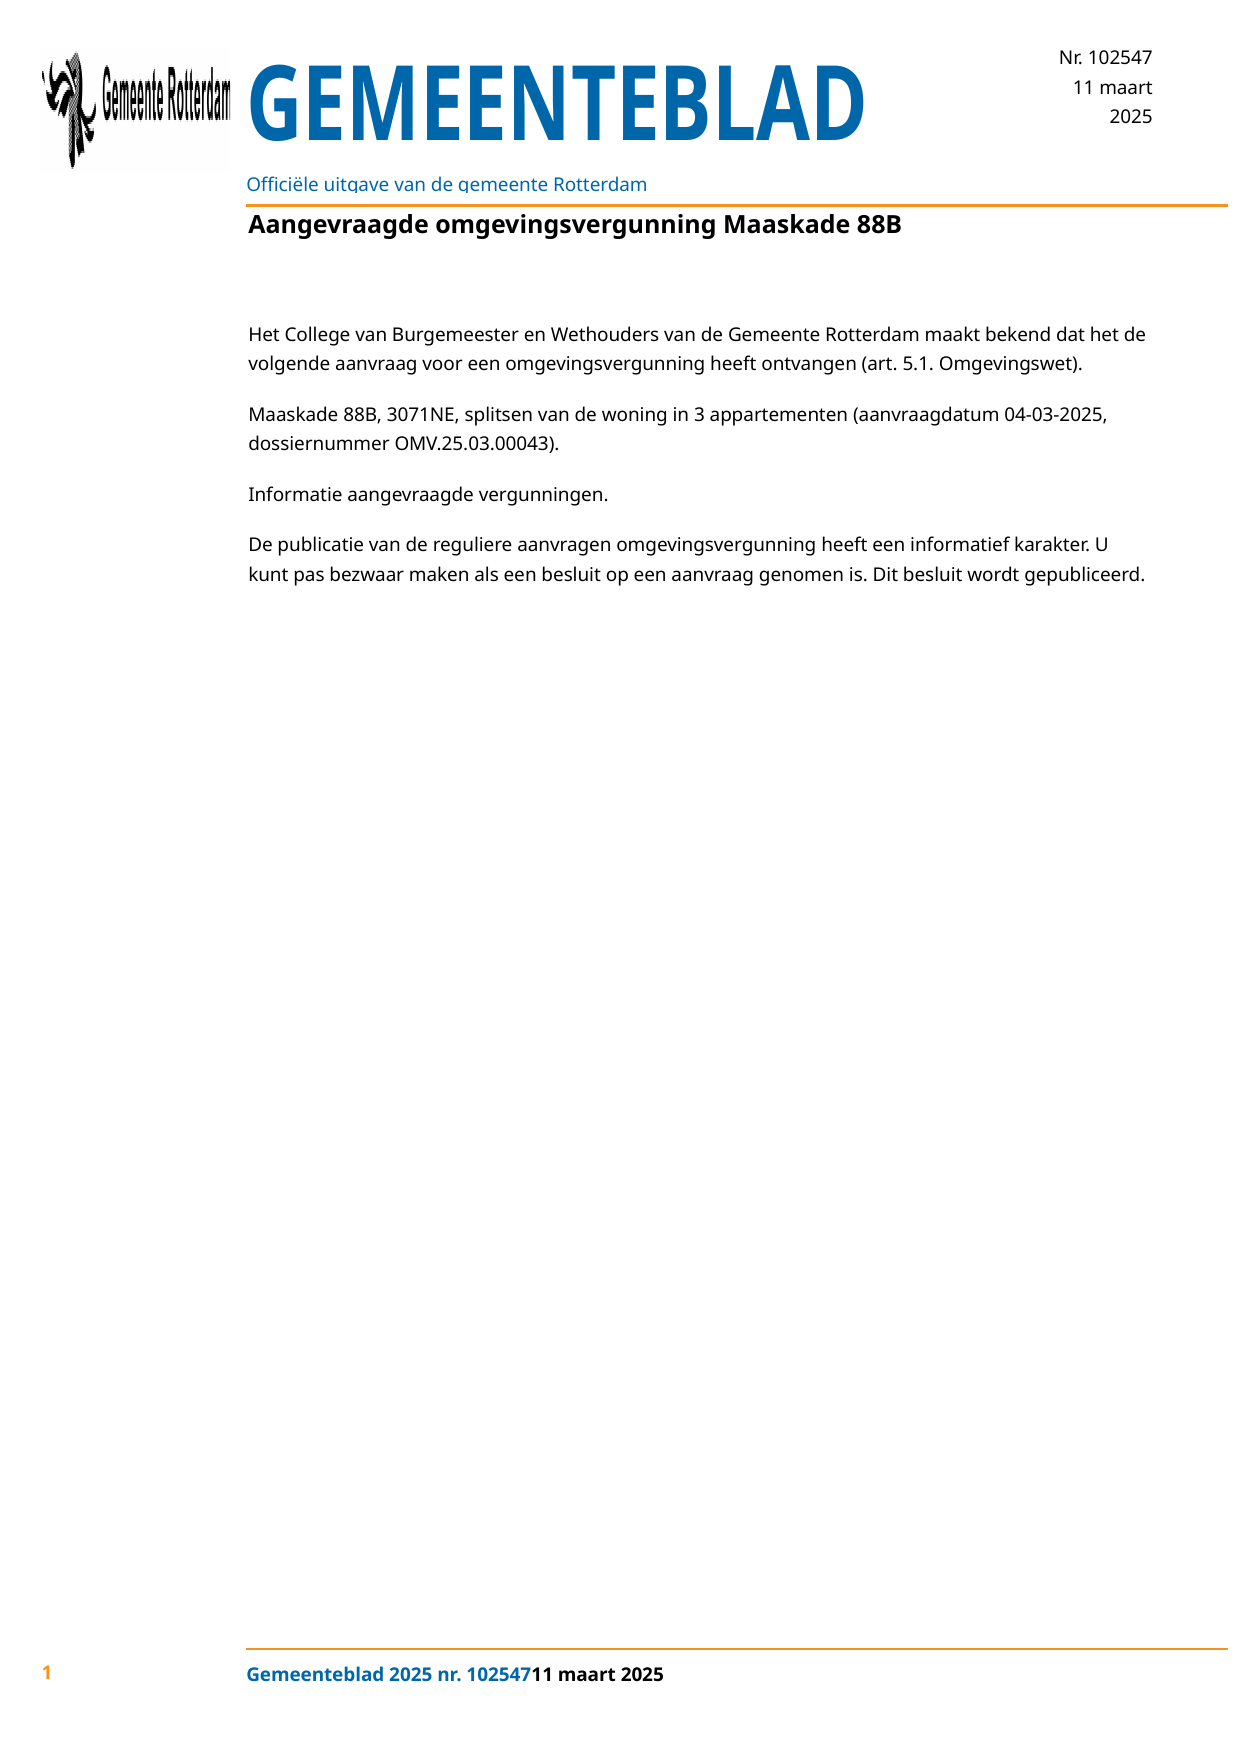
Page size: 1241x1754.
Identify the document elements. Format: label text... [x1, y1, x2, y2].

picture [41, 47, 231, 172]
text Het College van Burgemeester en Wethouders van de Gemeente Rotterdam maakt bekend dat het de volgende aanvraag voor een omgevingsvergunning heeft ontvangen (art. 5.1. Omgevingswet). [248, 321, 1152, 376]
text Maaskade 88B, 3071NE, splitsen van de woning in 3 appartementen (aanvraagdatum 04-03-2025, dossiernummer OMV.25.03.00043). [248, 401, 1152, 456]
text Informatie aangevraagde vergunningen. [248, 481, 1152, 506]
text De publicatie van de reguliere aanvragen omgevingsvergunning heeft een informatief karakter. U kunt pas bezwaar maken als een besluit op een aanvraag genomen is. Dit besluit wordt gepubliceerd. [248, 531, 1152, 586]
text Aangevraagde omgevingsvergunning Maaskade 88B [248, 207, 1152, 241]
